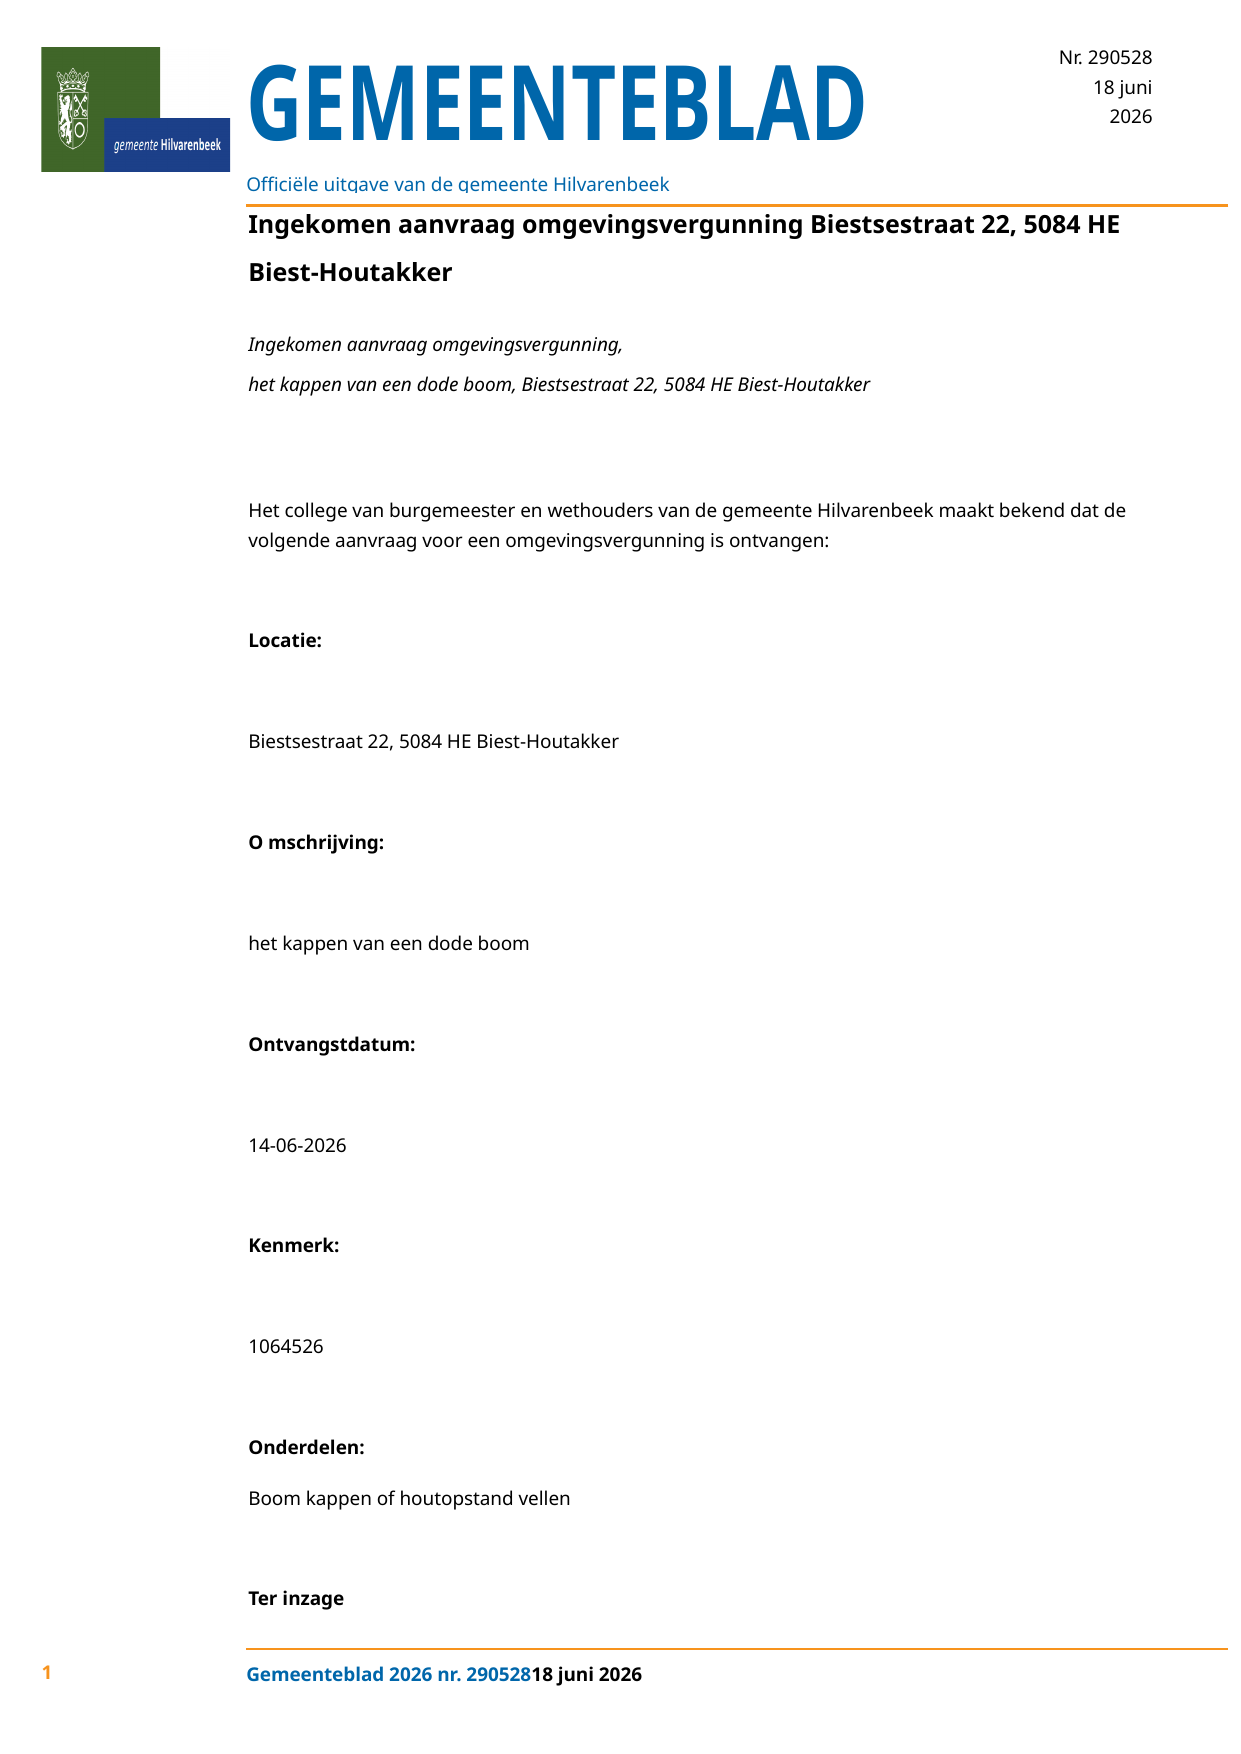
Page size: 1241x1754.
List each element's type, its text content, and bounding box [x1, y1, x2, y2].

text O mschrijving: [248, 829, 1152, 855]
text Ingekomen aanvraag omgevingsvergunning Biestsestraat 22, 5084 HE Biest-Houtakker [248, 207, 1152, 288]
text Het college van burgemeester en wethouders van de gemeente Hilvarenbeek maakt bekend dat de volgende aanvraag voor een omgevingsvergunning is ontvangen: [248, 497, 1152, 553]
text het kappen van een dode boom, Biestsestraat 22, 5084 HE Biest-Houtakker [248, 371, 1152, 396]
text Locatie: [248, 628, 1152, 653]
picture [41, 47, 231, 172]
text Boom kappen of houtopstand vellen [248, 1485, 1152, 1511]
text Ingekomen aanvraag omgevingsvergunning, [248, 331, 1152, 357]
text Biestsestraat 22, 5084 HE Biest-Houtakker [248, 728, 1152, 754]
text 1064526 [248, 1333, 1152, 1359]
text Kenmerk: [248, 1233, 1152, 1258]
text 14-06-2026 [248, 1132, 1152, 1158]
text Onderdelen: [248, 1434, 1152, 1460]
text Ontvangstdatum: [248, 1031, 1152, 1057]
text het kappen van een dode boom [248, 930, 1152, 956]
text Ter inzage [248, 1586, 1152, 1611]
